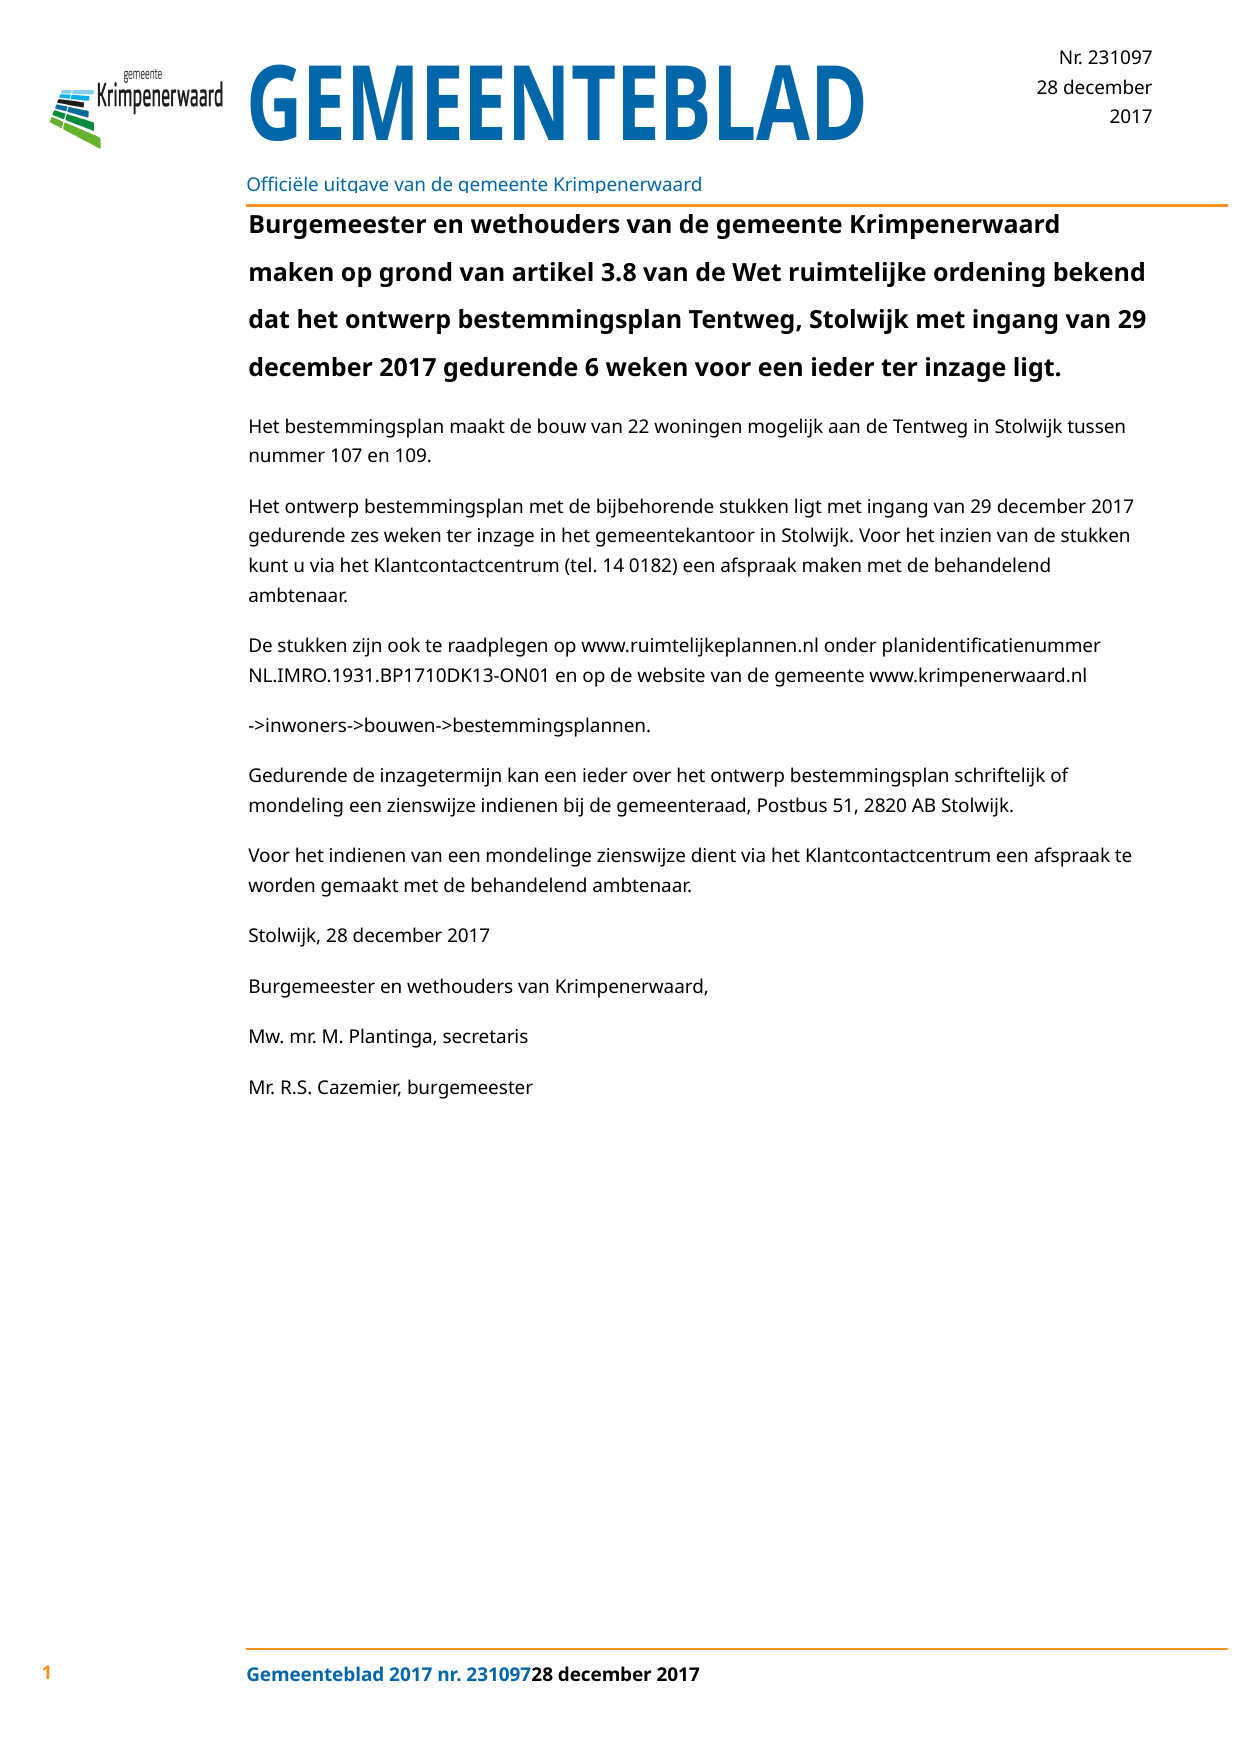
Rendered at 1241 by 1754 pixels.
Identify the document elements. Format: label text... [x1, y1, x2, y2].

text Het ontwerp bestemmingsplan met de bijbehorende stukken ligt met ingang van 29 december 2017 gedurende zes weken ter inzage in het gemeentekantoor in Stolwijk. Voor het inzien van de stukken kunt u via het Klantcontactcentrum (tel. 14 0182) een afspraak maken met de behandelend ambtenaar. [248, 493, 1152, 608]
picture [41, 47, 231, 172]
text Gedurende de inzagetermijn kan een ieder over het ontwerp bestemmingsplan schriftelijk of mondeling een zienswijze indienen bij de gemeenteraad, Postbus 51, 2820 AB Stolwijk. [248, 763, 1152, 818]
text Mw. mr. M. Plantinga, secretaris [248, 1023, 1152, 1049]
text Mr. R.S. Cazemier, burgemeester [248, 1074, 1152, 1100]
text Burgemeester en wethouders van Krimpenerwaard, [248, 973, 1152, 999]
text Het bestemmingsplan maakt de bouw van 22 woningen mogelijk aan de Tentweg in Stolwijk tussen nummer 107 en 109. [248, 413, 1152, 468]
text Stolwijk, 28 december 2017 [248, 923, 1152, 948]
text De stukken zijn ook te raadplegen op www.ruimtelijkeplannen.nl onder planidentificatienummer NL.IMRO.1931.BP1710DK13-ON01 en op de website van de gemeente www.krimpenerwaard.nl [248, 632, 1152, 688]
text ->inwoners->bouwen->bestemmingsplannen. [248, 712, 1152, 738]
text Voor het indienen van een mondelinge zienswijze dient via het Klantcontactcentrum een afspraak te worden gemaakt met de behandelend ambtenaar. [248, 843, 1152, 898]
text Burgemeester en wethouders van de gemeente Krimpenerwaard maken op grond van artikel 3.8 van de Wet ruimtelijke ordening bekend dat het ontwerp bestemmingsplan Tentweg, Stolwijk met ingang van 29 december 2017 gedurende 6 weken voor een ieder ter inzage ligt. [248, 207, 1152, 384]
